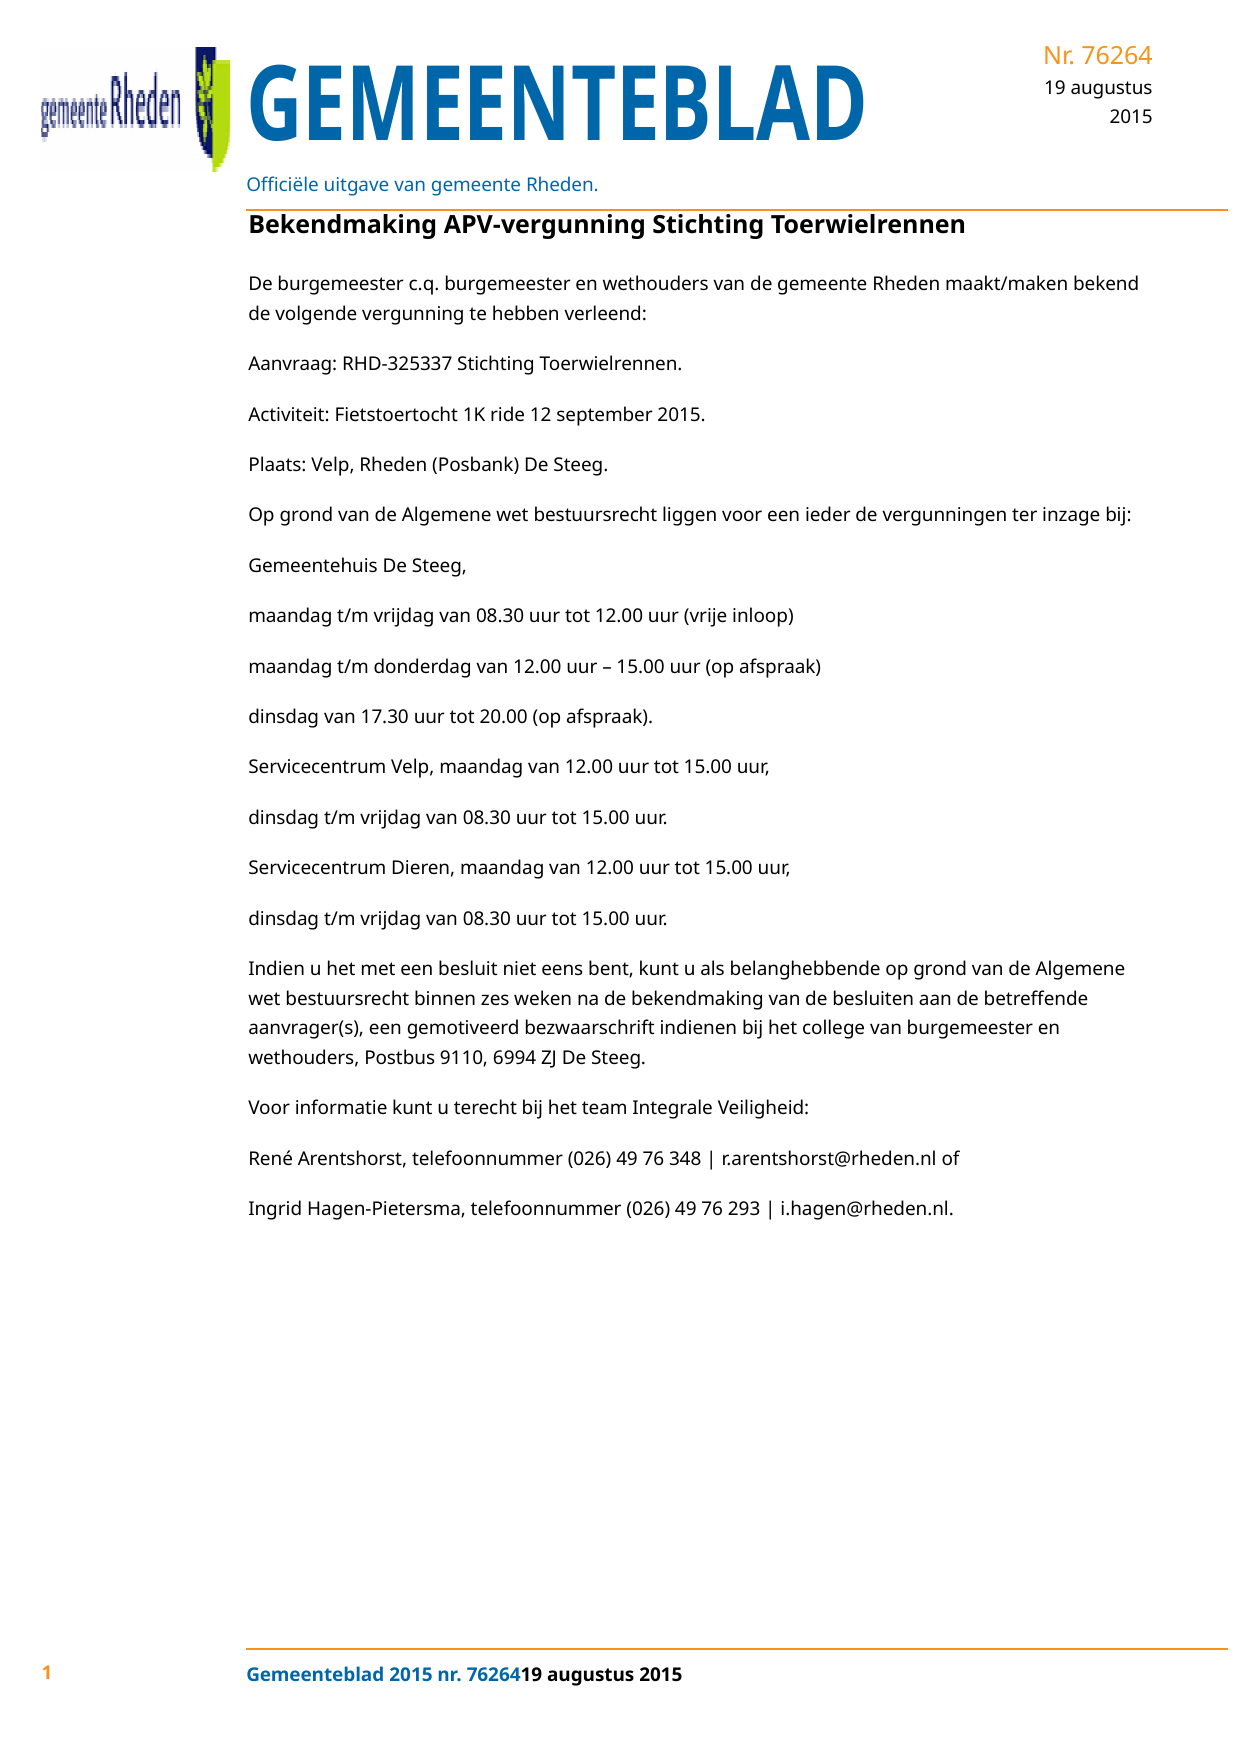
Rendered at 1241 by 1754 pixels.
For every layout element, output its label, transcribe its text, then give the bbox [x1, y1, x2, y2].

text Servicecentrum Velp, maandag van 12.00 uur tot 15.00 uur, [248, 754, 1152, 779]
text maandag t/m donderdag van 12.00 uur – 15.00 uur (op afspraak) [248, 653, 1152, 678]
text Activiteit: Fietstoertocht 1K ride 12 september 2015. [248, 401, 1152, 426]
text Ingrid Hagen-Pietersma, telefoonnummer (026) 49 76 293 | i.hagen@rheden.nl. [248, 1195, 1152, 1221]
text Aanvraag: RHD-325337 Stichting Toerwielrennen. [248, 350, 1152, 376]
text maandag t/m vrijdag van 08.30 uur tot 12.00 uur (vrije inloop) [248, 602, 1152, 628]
text De burgemeester c.q. burgemeester en wethouders van de gemeente Rheden maakt/maken bekend de volgende vergunning te hebben verleend: [248, 270, 1152, 326]
text Indien u het met een besluit niet eens bent, kunt u als belanghebbende op grond van de Algemene wet bestuursrecht binnen zes weken na de bekendmaking van de besluiten aan de betreffende aanvrager(s), een gemotiveerd bezwaarschrift indienen bij het college van burgemeester en wethouders, Postbus 9110, 6994 ZJ De Steeg. [248, 955, 1152, 1070]
text Plaats: Velp, Rheden (Posbank) De Steeg. [248, 451, 1152, 477]
text Servicecentrum Dieren, maandag van 12.00 uur tot 15.00 uur, [248, 854, 1152, 880]
text dinsdag t/m vrijdag van 08.30 uur tot 15.00 uur. [248, 804, 1152, 830]
text Voor informatie kunt u terecht bij het team Integrale Veiligheid: [248, 1094, 1152, 1120]
text Gemeentehuis De Steeg, [248, 552, 1152, 578]
text dinsdag t/m vrijdag van 08.30 uur tot 15.00 uur. [248, 905, 1152, 931]
picture [41, 47, 231, 172]
text dinsdag van 17.30 uur tot 20.00 (op afspraak). [248, 703, 1152, 729]
text René Arentshorst, telefoonnummer (026) 49 76 348 | r.arentshorst@rheden.nl of [248, 1145, 1152, 1171]
text Op grond van de Algemene wet bestuursrecht liggen voor een ieder de vergunningen ter inzage bij: [248, 502, 1152, 527]
text Bekendmaking APV-vergunning Stichting Toerwielrennen [248, 211, 1152, 241]
